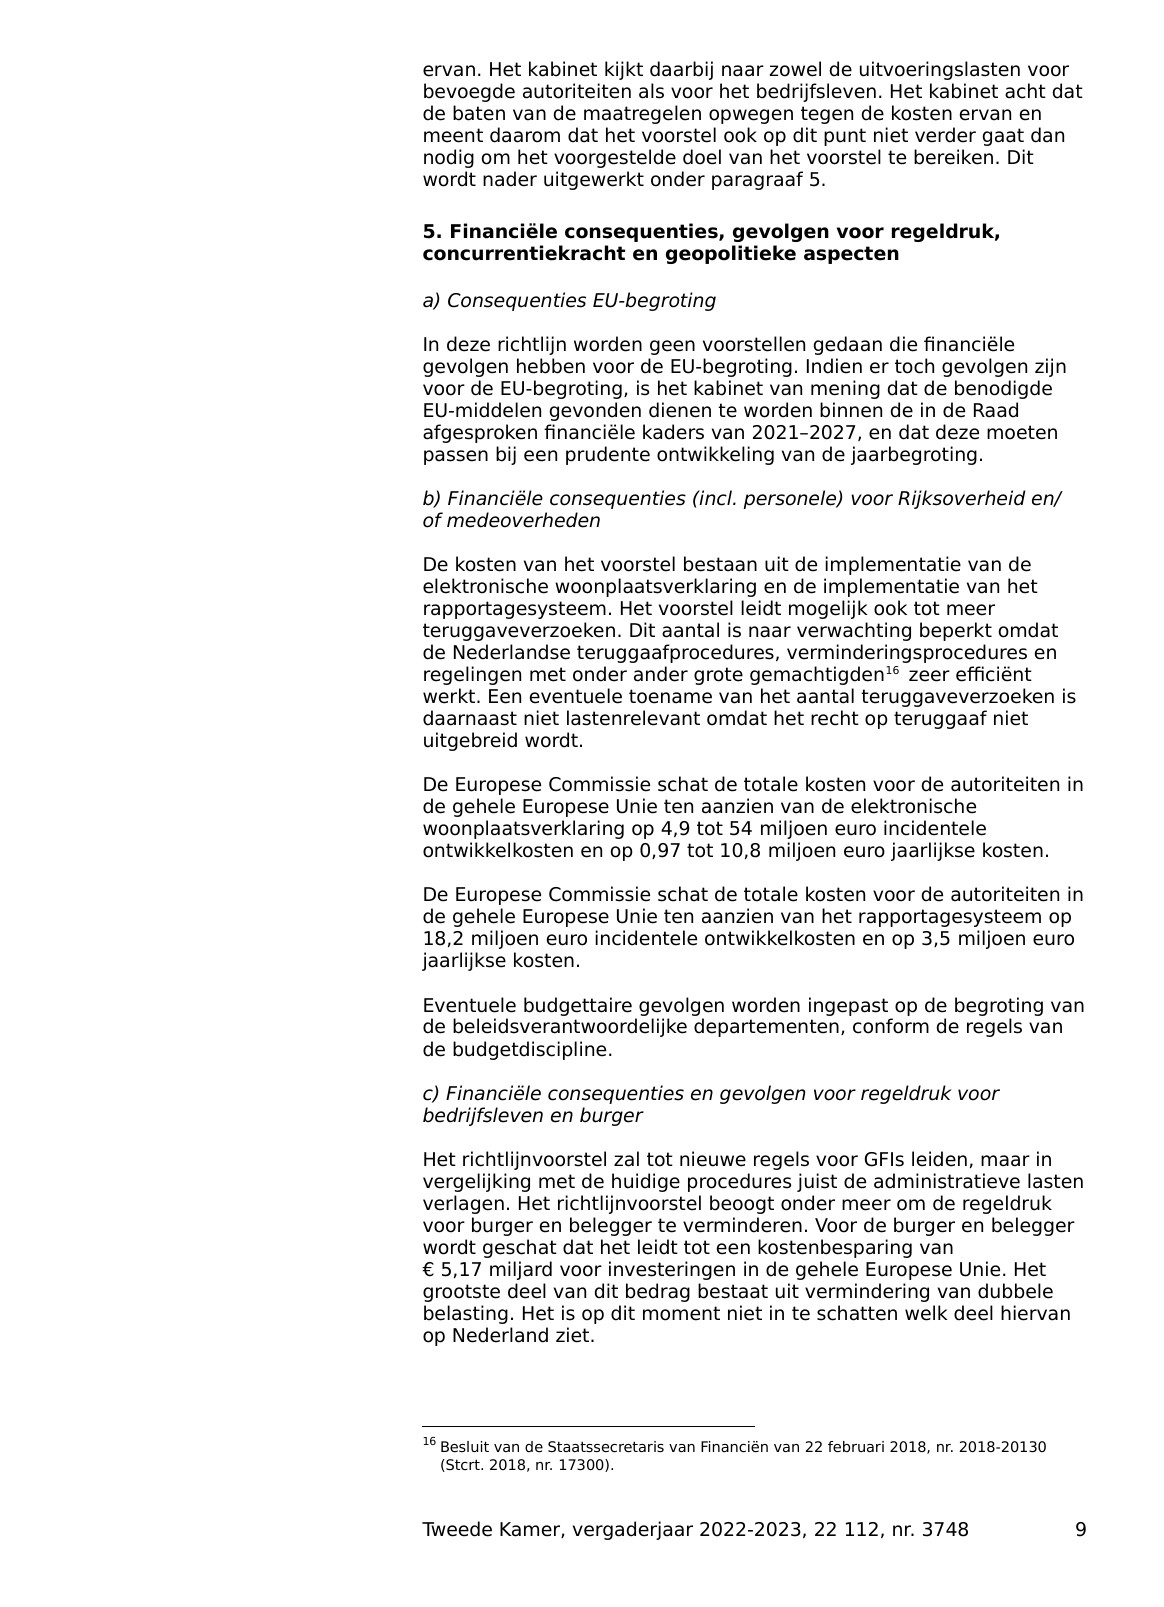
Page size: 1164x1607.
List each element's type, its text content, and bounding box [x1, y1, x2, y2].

text Eventuele budgettaire gevolgen worden ingepast op de begroting van de beleidsverantwoordelijke departementen, conform de regels van de budgetdiscipline. [422, 994, 1087, 1060]
text Het richtlijnvoorstel zal tot nieuwe regels voor GFIs leiden, maar in vergelijking met de huidige procedures juist de administratieve lasten verlagen. Het richtlijnvoorstel beoogt onder meer om de regeldruk voor burger en belegger te verminderen. Voor de burger en belegger wordt geschat dat het leidt tot een kostenbesparing van € 5,17 miljard voor investeringen in de gehele Europese Unie. Het grootste deel van dit bedrag bestaat uit vermindering van dubbele belasting. Het is op dit moment niet in te schatten welk deel hiervan op Nederland ziet. [422, 1149, 1087, 1347]
subtitle b) Financiële consequenties (incl. personele) voor Rijksoverheid en/ of medeoverheden [422, 488, 1087, 532]
subtitle 5. Financiële consequenties, gevolgen voor regeldruk, concurrentiekracht en geopolitieke aspecten [422, 221, 1087, 265]
text De Europese Commissie schat de totale kosten voor de autoriteiten in de gehele Europese Unie ten aanzien van het rapportagesysteem op 18,2 miljoen euro incidentele ontwikkelkosten en op 3,5 miljoen euro jaarlijkse kosten. [422, 884, 1087, 972]
text De kosten van het voorstel bestaan uit de implementatie van de elektronische woonplaatsverklaring en de implementatie van het rapportagesysteem. Het voorstel leidt mogelijk ook tot meer teruggaveverzoeken. Dit aantal is naar verwachting beperkt omdat de Nederlandse teruggaafprocedures, verminderingsprocedures en regelingen met onder ander grote gemachtigden zeer efficiënt werkt. Een eventuele toename van het aantal teruggaveverzoeken is daarnaast niet lastenrelevant omdat het recht op teruggaaf niet uitgebreid wordt. [422, 554, 1087, 752]
subtitle a) Consequenties EU-begroting [422, 290, 1087, 312]
text ervan. Het kabinet kijkt daarbij naar zowel de uitvoeringslasten voor bevoegde autoriteiten als voor het bedrijfsleven. Het kabinet acht dat de baten van de maatregelen opwegen tegen de kosten ervan en meent daarom dat het voorstel ook op dit punt niet verder gaat dan nodig om het voorgestelde doel van het voorstel te bereiken. Dit wordt nader uitgewerkt onder paragraaf 5. [422, 59, 1087, 191]
text In deze richtlijn worden geen voorstellen gedaan die financiële gevolgen hebben voor de EU-begroting. Indien er toch gevolgen zijn voor de EU-begroting, is het kabinet van mening dat de benodigde EU-middelen gevonden dienen te worden binnen de in de Raad afgesproken financiële kaders van 2021–2027, en dat deze moeten passen bij een prudente ontwikkeling van de jaarbegroting. [422, 334, 1087, 466]
text Besluit van de Staatssecretaris van Financiën van 22 februari 2018, nr. 2018-20130 (Stcrt. 2018, nr. 17300). [422, 1435, 1087, 1474]
text De Europese Commissie schat de totale kosten voor de autoriteiten in de gehele Europese Unie ten aanzien van de elektronische woonplaatsverklaring op 4,9 tot 54 miljoen euro incidentele ontwikkelkosten en op 0,97 tot 10,8 miljoen euro jaarlijkse kosten. [422, 774, 1087, 862]
subtitle c) Financiële consequenties en gevolgen voor regeldruk voor bedrijfsleven en burger [422, 1083, 1087, 1127]
